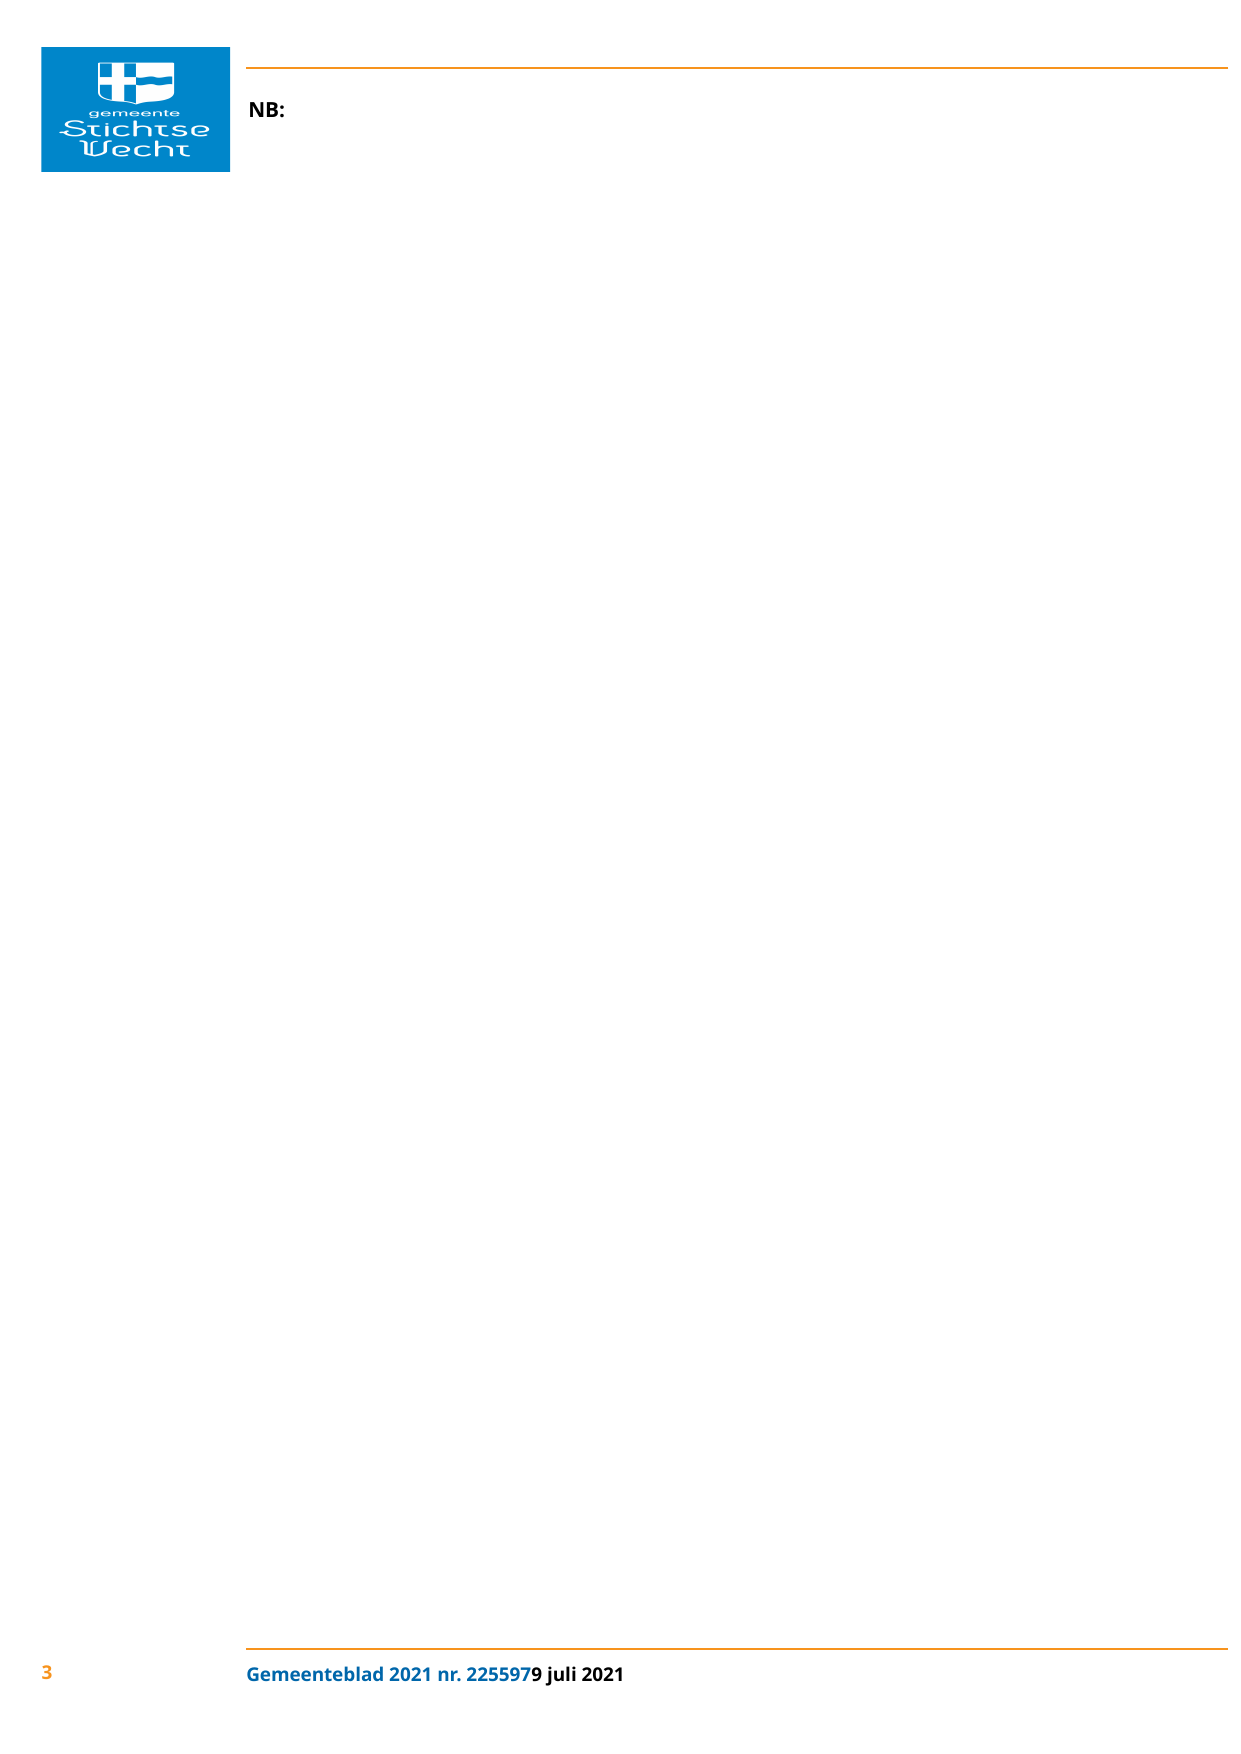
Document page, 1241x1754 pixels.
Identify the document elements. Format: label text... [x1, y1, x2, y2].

picture [99, 63, 135, 101]
text NB: [248, 95, 1152, 123]
picture [137, 63, 174, 103]
